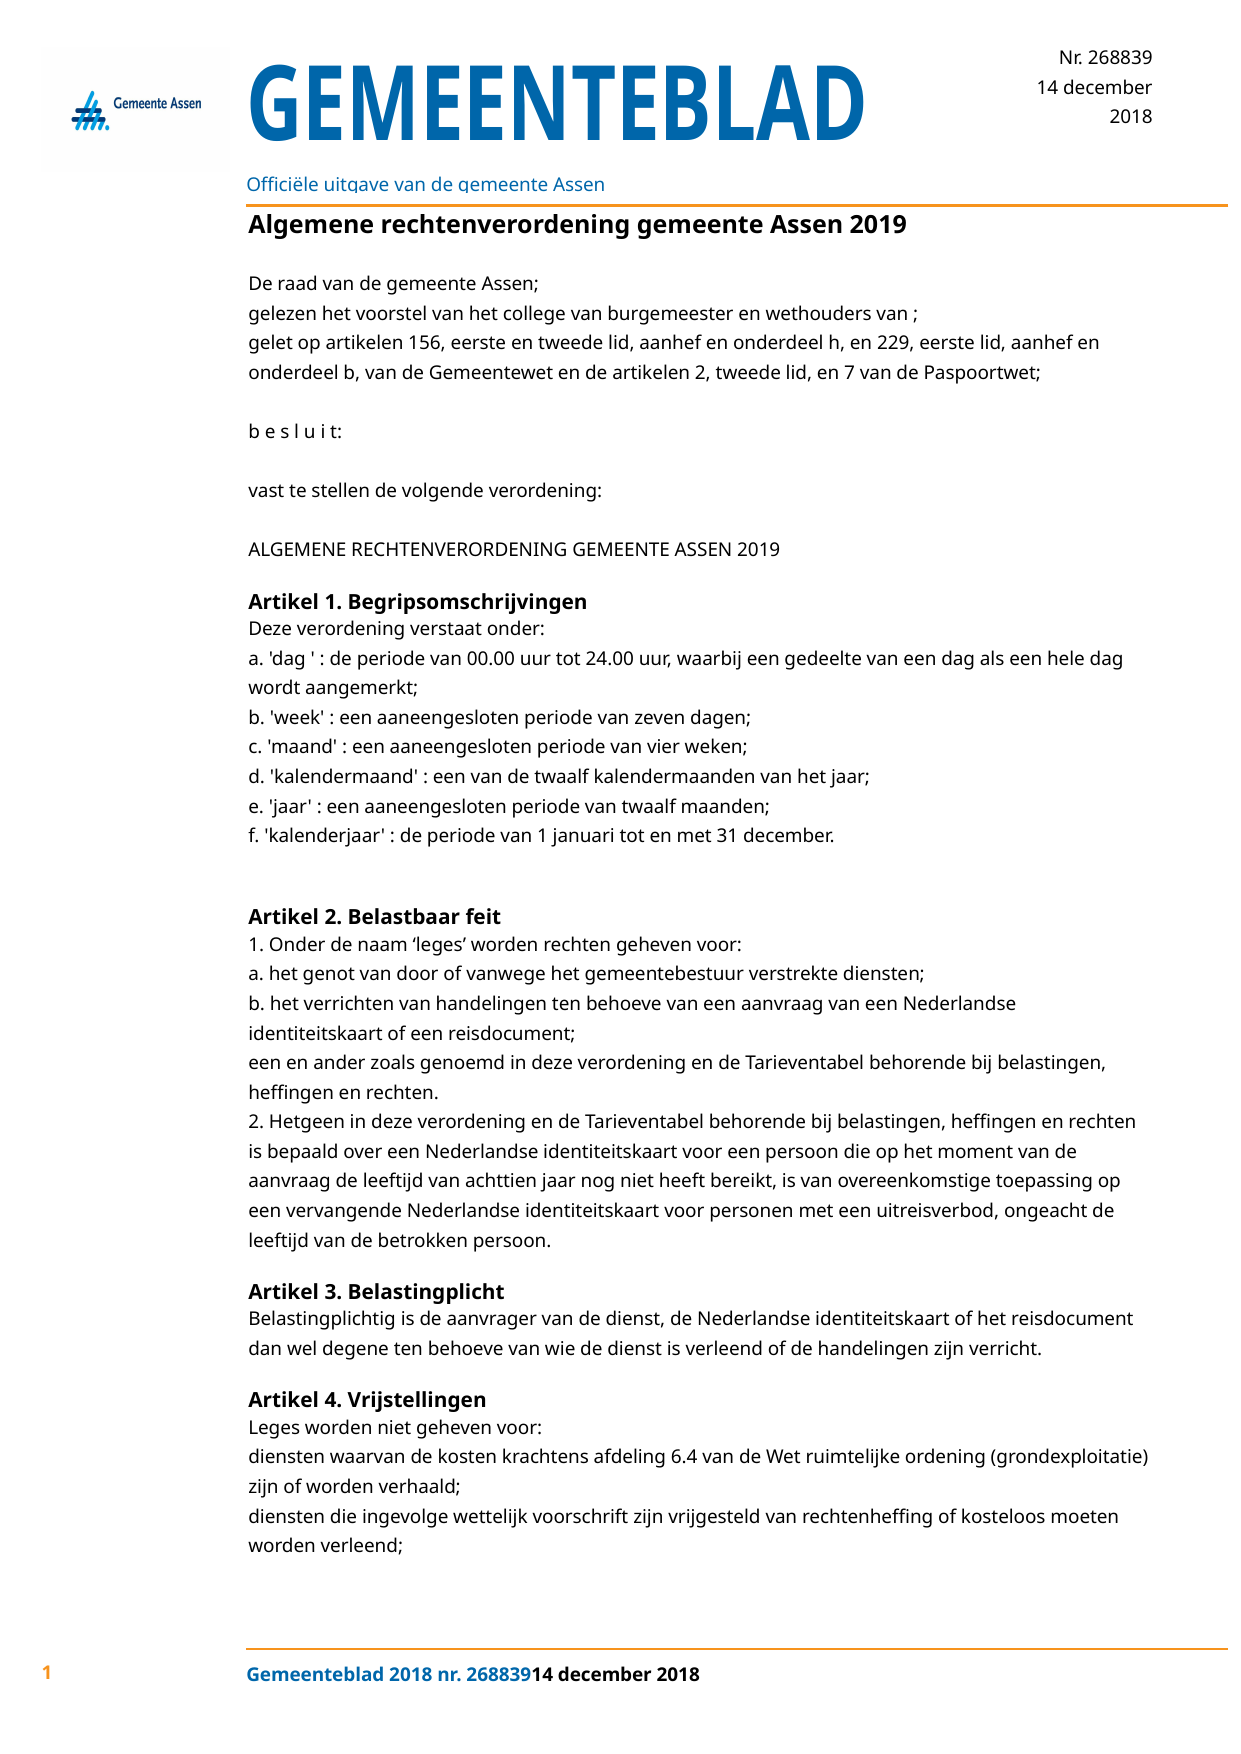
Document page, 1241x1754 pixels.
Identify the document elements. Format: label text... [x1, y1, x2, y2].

text f. 'kalenderjaar' : de periode van 1 januari tot en met 31 december. [248, 822, 1152, 848]
text b e s l u i t: [248, 418, 1152, 444]
text Artikel 2. Belastbaar feit [248, 902, 1152, 931]
text b. het verrichten van handelingen ten behoeve van een aanvraag van een Nederlandse identiteitskaart of een reisdocument; [248, 990, 1152, 1045]
text 2. Hetgeen in deze verordening en de Tarieventabel behorende bij belastingen, heffingen en rechten is bepaald over een Nederlandse identiteitskaart voor een persoon die op het moment van de aanvraag de leeftijd van achttien jaar nog niet heeft bereikt, is van overeenkomstige toepassing op een vervangende Nederlandse identiteitskaart voor personen met een uitreisverbod, ongeacht de leeftijd van de betrokken persoon. [248, 1108, 1152, 1252]
text Artikel 1. Begripsomschrijvingen [248, 587, 1152, 615]
text diensten die ingevolge wettelijk voorschrift zijn vrijgesteld van rechtenheffing of kosteloos moeten worden verleend; [248, 1503, 1152, 1558]
text gelezen het voorstel van het college van burgemeester en wethouders van ; [248, 300, 1152, 326]
text Algemene rechtenverordening gemeente Assen 2019 [248, 207, 1152, 241]
text diensten waarvan de kosten krachtens afdeling 6.4 van de Wet ruimtelijke ordening (grondexploitatie) zijn of worden verhaald; [248, 1444, 1152, 1499]
text een en ander zoals genoemd in deze verordening en de Tarieventabel behorende bij belastingen, heffingen en rechten. [248, 1049, 1152, 1104]
text b. 'week' : een aaneengesloten periode van zeven dagen; [248, 704, 1152, 730]
text De raad van de gemeente Assen; [248, 270, 1152, 296]
text Belastingplichtig is de aanvrager van de dienst, de Nederlandse identiteitskaart of het reisdocument dan wel degene ten behoeve van wie de dienst is verleend of de handelingen zijn verricht. [248, 1306, 1152, 1361]
text e. 'jaar' : een aaneengesloten periode van twaalf maanden; [248, 793, 1152, 819]
text Leges worden niet geheven voor: [248, 1414, 1152, 1440]
text gelet op artikelen 156, eerste en tweede lid, aanhef en onderdeel h, en 229, eerste lid, aanhef en onderdeel b, van de Gemeentewet en de artikelen 2, tweede lid, en 7 van de Paspoortwet; [248, 329, 1152, 385]
text ALGEMENE RECHTENVERORDENING GEMEENTE ASSEN 2019 [248, 537, 1152, 562]
text Deze verordening verstaat onder: [248, 615, 1152, 641]
text Artikel 3. Belastingplicht [248, 1277, 1152, 1306]
text a. het genot van door of vanwege het gemeentebestuur verstrekte diensten; [248, 961, 1152, 986]
text c. 'maand' : een aaneengesloten periode van vier weken; [248, 734, 1152, 759]
picture [41, 47, 231, 172]
text Artikel 4. Vrijstellingen [248, 1386, 1152, 1414]
text vast te stellen de volgende verordening: [248, 477, 1152, 503]
text a. 'dag ' : de periode van 00.00 uur tot 24.00 uur, waarbij een gedeelte van een dag als een hele dag wordt aangemerkt; [248, 645, 1152, 700]
text d. 'kalendermaand' : een van de twaalf kalendermaanden van het jaar; [248, 763, 1152, 789]
text 1. Onder de naam ‘leges’ worden rechten geheven voor: [248, 931, 1152, 957]
